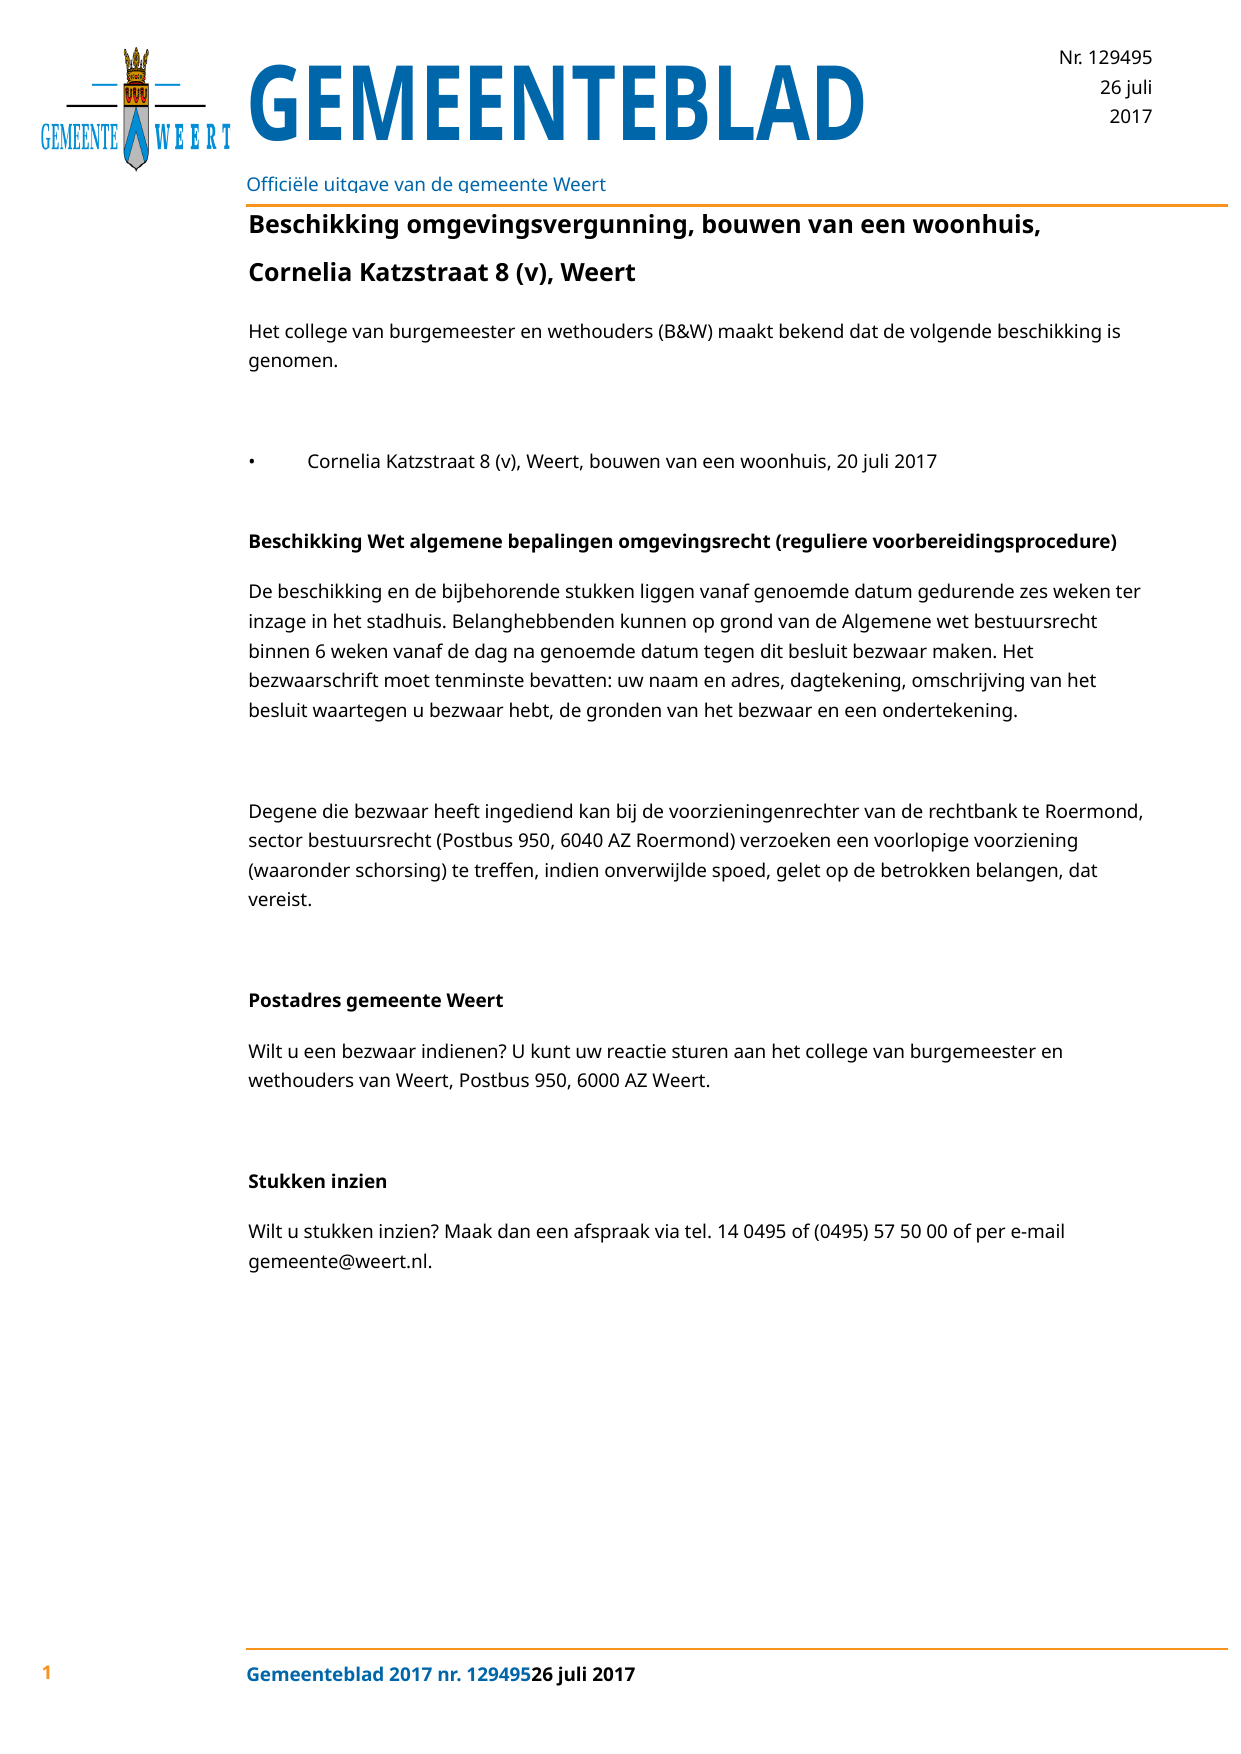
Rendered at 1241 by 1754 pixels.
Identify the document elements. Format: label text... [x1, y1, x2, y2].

text Postadres gemeente Weert [248, 987, 1152, 1013]
text Het college van burgemeester en wethouders (B&W) maakt bekend dat de volgende beschikking is genomen. [248, 318, 1152, 373]
text Wilt u stukken inzien? Maak dan een afspraak via tel. 14 0495 of (0495) 57 50 00 of per e-mail gemeente@weert.nl. [248, 1219, 1152, 1274]
list Cornelia Katzstraat 8 (v), Weert, bouwen van een woonhuis, 20 juli 2017 [248, 448, 1152, 474]
picture [41, 47, 231, 172]
text Beschikking omgevingsvergunning, bouwen van een woonhuis, Cornelia Katzstraat 8 (v), Weert [248, 207, 1152, 288]
text Degene die bezwaar heeft ingediend kan bij de voorzieningenrechter van de rechtbank te Roermond, sector bestuursrecht (Postbus 950, 6040 AZ Roermond) verzoeken een voorlopige voorziening (waaronder schorsing) te treffen, indien onverwijlde spoed, gelet op de betrokken belangen, dat vereist. [248, 798, 1152, 912]
text Stukken inzien [248, 1168, 1152, 1194]
text De beschikking en de bijbehorende stukken liggen vanaf genoemde datum gedurende zes weken ter inzage in het stadhuis. Belanghebbenden kunnen op grond van de Algemene wet bestuursrecht binnen 6 weken vanaf de dag na genoemde datum tegen dit besluit bezwaar maken. Het bezwaarschrift moet tenminste bevatten: uw naam en adres, dagtekening, omschrijving van het besluit waartegen u bezwaar hebt, de gronden van het bezwaar en een ondertekening. [248, 579, 1152, 723]
text Wilt u een bezwaar indienen? U kunt uw reactie sturen aan het college van burgemeester en wethouders van Weert, Postbus 950, 6000 AZ Weert. [248, 1038, 1152, 1093]
text Beschikking Wet algemene bepalingen omgevingsrecht (reguliere voorbereidingsprocedure) [248, 528, 1152, 554]
